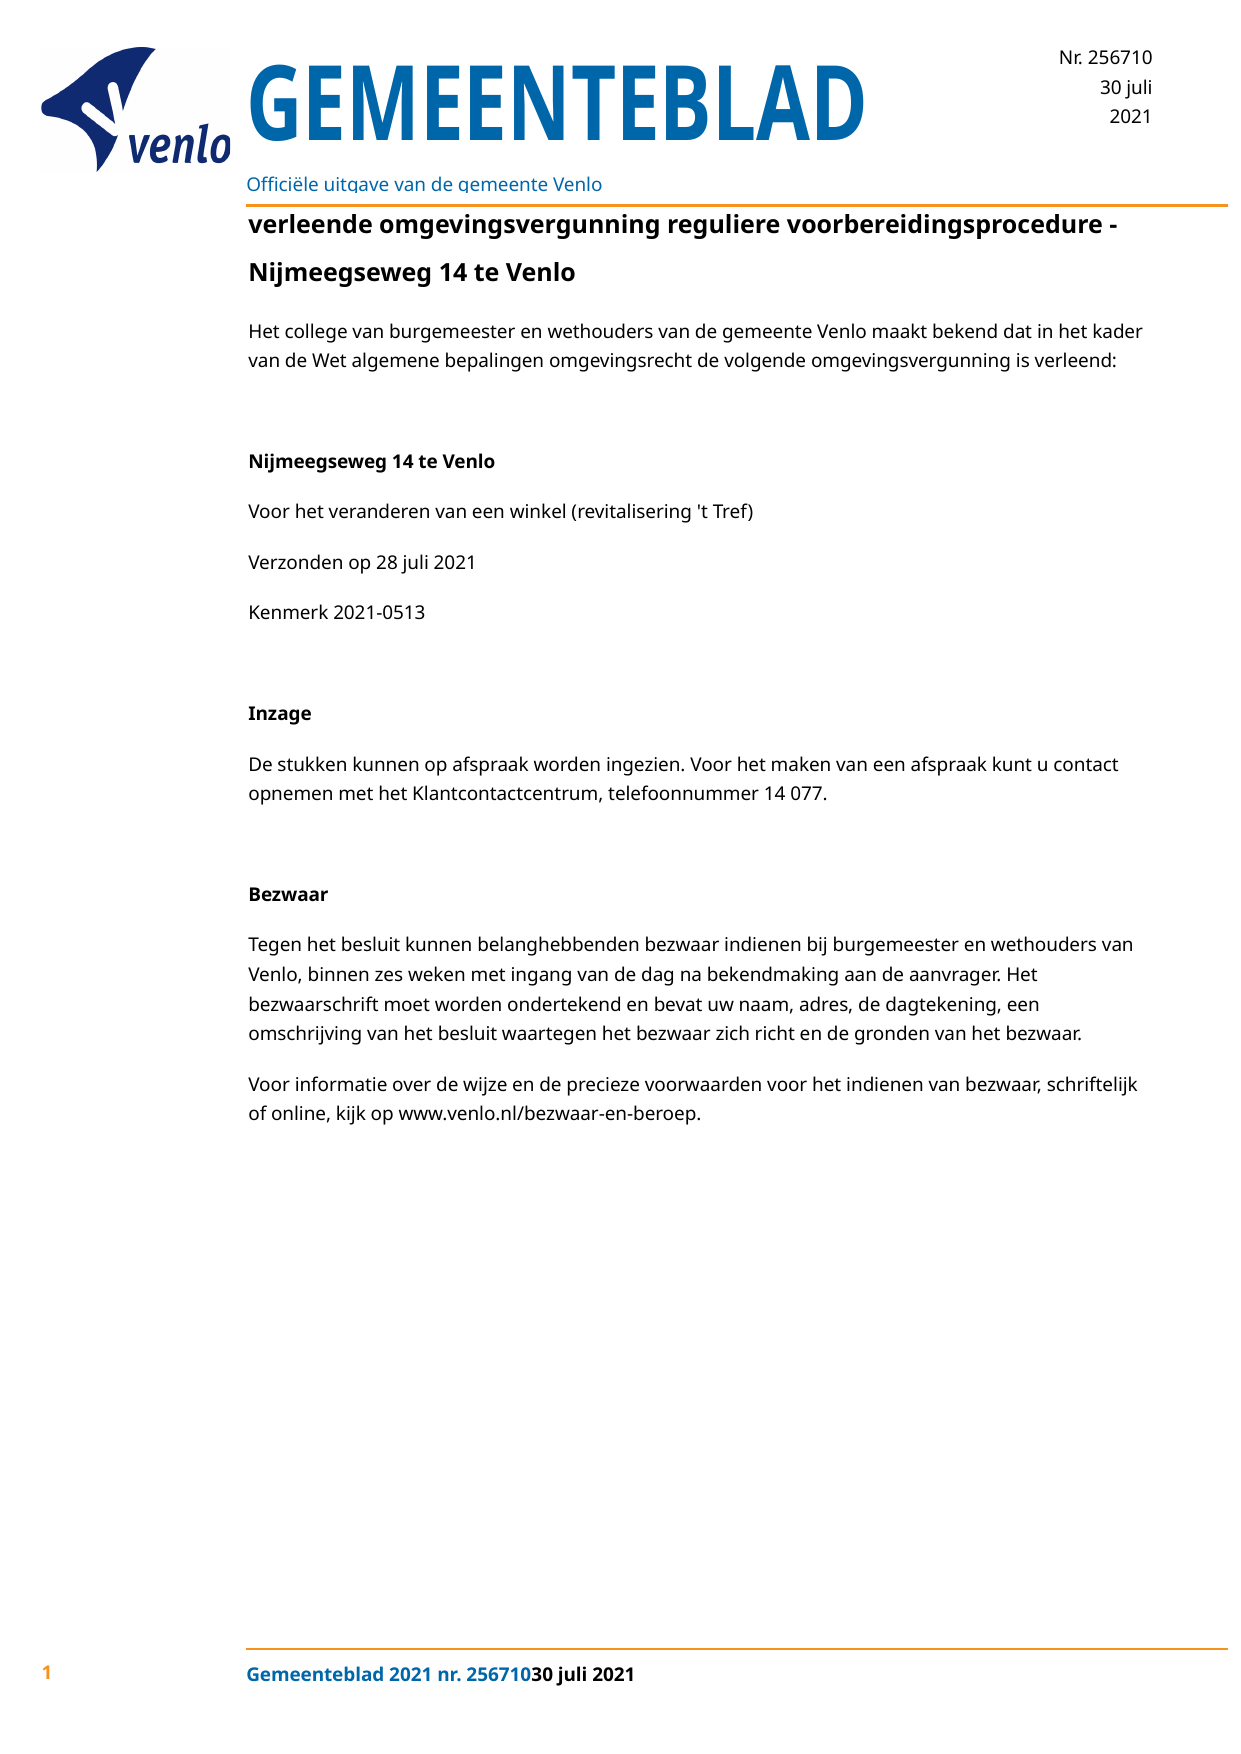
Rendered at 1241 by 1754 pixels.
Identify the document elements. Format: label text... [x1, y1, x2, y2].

text Verzonden op 28 juli 2021 [248, 549, 1152, 575]
text Bezwaar [248, 881, 1152, 907]
picture [41, 47, 231, 172]
text Voor informatie over de wijze en de precieze voorwaarden voor het indienen van bezwaar, schriftelijk of online, kijk op www.venlo.nl/bezwaar-en-beroep. [248, 1071, 1152, 1126]
text Voor het veranderen van een winkel (revitalisering 't Tref) [248, 499, 1152, 524]
text verleende omgevingsvergunning reguliere voorbereidingsprocedure - Nijmeegseweg 14 te Venlo [248, 207, 1152, 288]
text Inzage [248, 700, 1152, 726]
text Kenmerk 2021-0513 [248, 599, 1152, 625]
text De stukken kunnen op afspraak worden ingezien. Voor het maken van een afspraak kunt u contact opnemen met het Klantcontactcentrum, telefoonnummer 14 077. [248, 751, 1152, 806]
text Het college van burgemeester en wethouders van de gemeente Venlo maakt bekend dat in het kader van de Wet algemene bepalingen omgevingsrecht de volgende omgevingsvergunning is verleend: [248, 318, 1152, 373]
text Tegen het besluit kunnen belanghebbenden bezwaar indienen bij burgemeester en wethouders van Venlo, binnen zes weken met ingang van de dag na bekendmaking aan de aanvrager. Het bezwaarschrift moet worden ondertekend en bevat uw naam, adres, de dagtekening, een omschrijving van het besluit waartegen het bezwaar zich richt en de gronden van het bezwaar. [248, 932, 1152, 1046]
text Nijmeegseweg 14 te Venlo [248, 448, 1152, 474]
